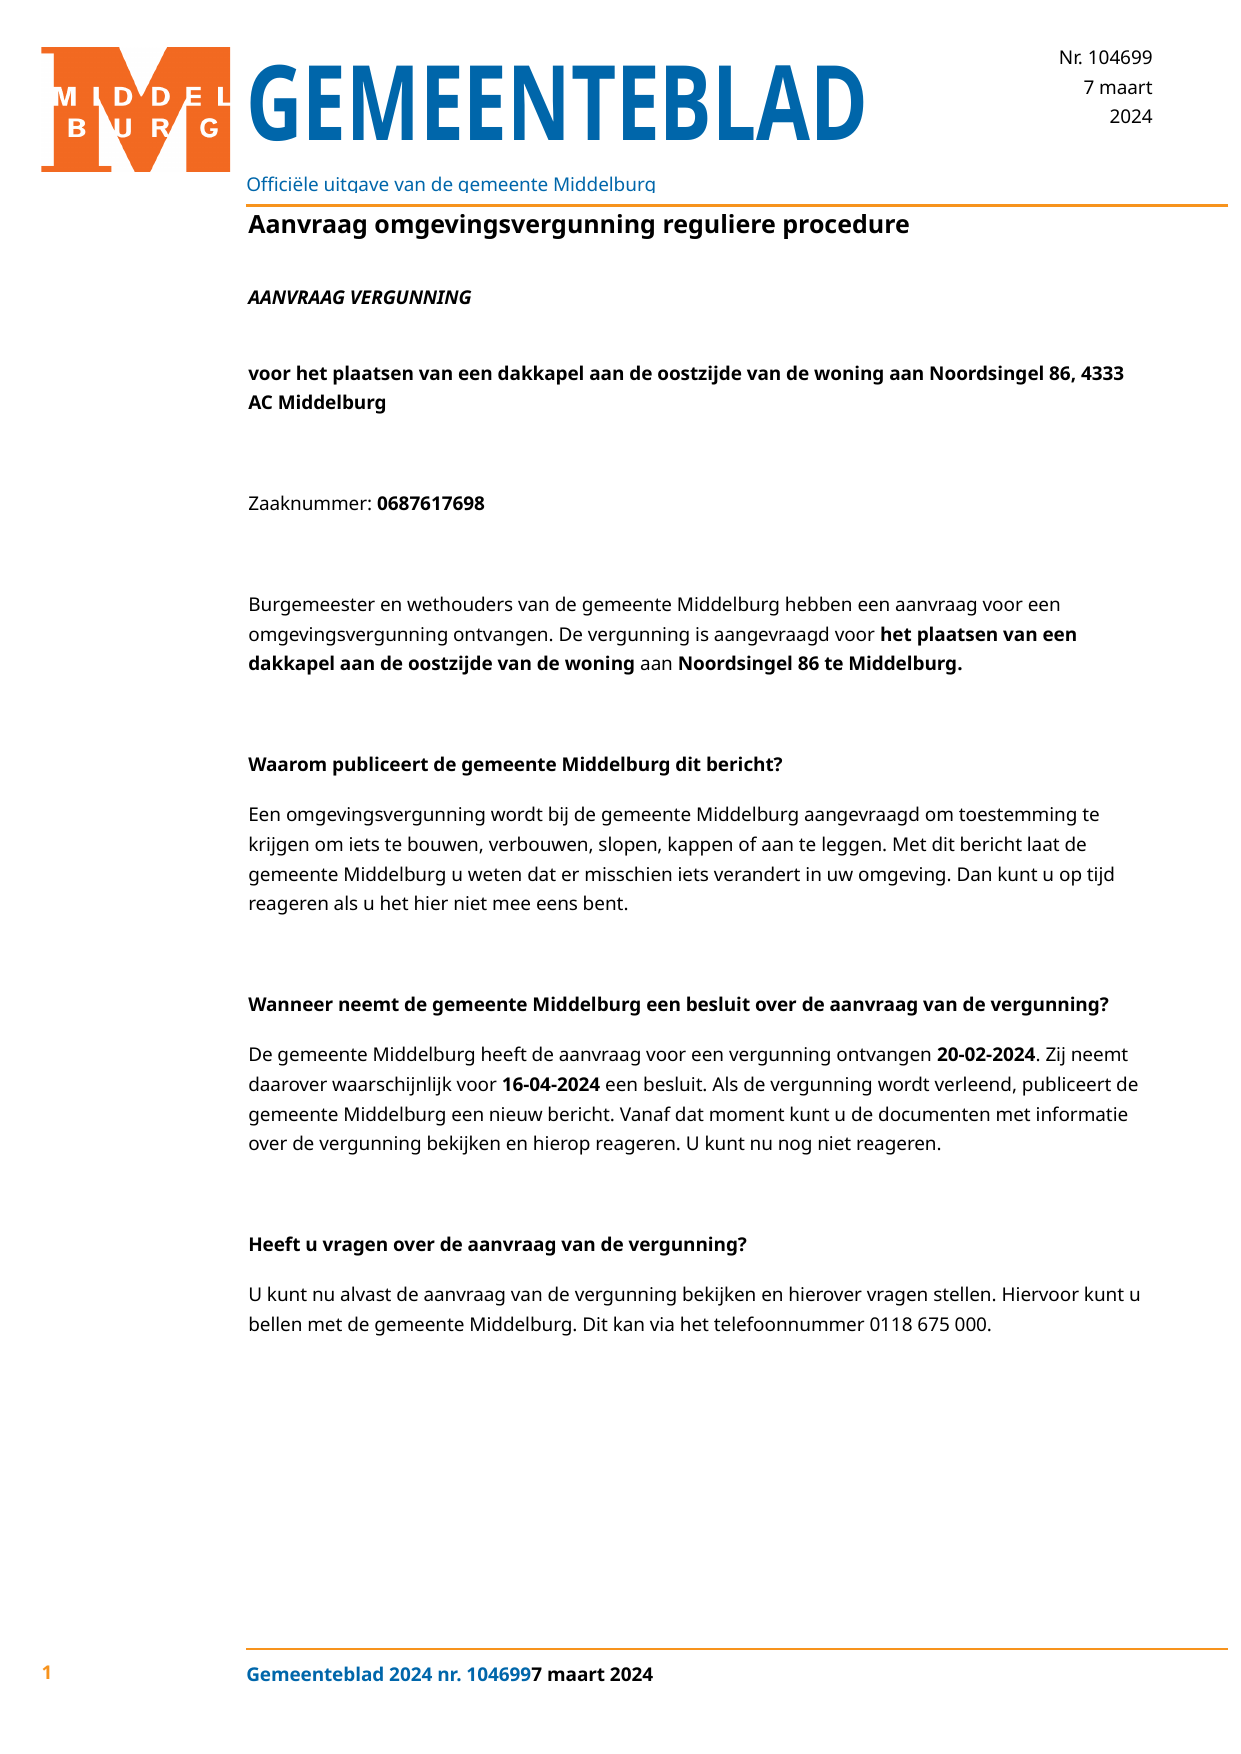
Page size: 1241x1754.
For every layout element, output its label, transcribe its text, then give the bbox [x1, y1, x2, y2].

text Waarom publiceert de gemeente Middelburg dit bericht? [248, 751, 1152, 777]
text De gemeente Middelburg heeft de aanvraag voor een vergunning ontvangen 20-02-2024. Zij neemt daarover waarschijnlijk voor 16-04-2024 een besluit. Als de vergunning wordt verleend, publiceert de gemeente Middelburg een nieuw bericht. Vanaf dat moment kunt u de documenten met informatie over de vergunning bekijken en hierop reageren. U kunt nu nog niet reageren. [248, 1042, 1152, 1156]
text Wanneer neemt de gemeente Middelburg een besluit over de aanvraag van de vergunning? [248, 991, 1152, 1017]
text Burgemeester en wethouders van de gemeente Middelburg hebben een aanvraag voor een omgevingsvergunning ontvangen. De vergunning is aangevraagd voor het plaatsen van een dakkapel aan de oostzijde van de woning aan Noordsingel 86 te Middelburg. [248, 591, 1152, 676]
text voor het plaatsen van een dakkapel aan de oostzijde van de woning aan Noordsingel 86, 4333 AC Middelburg [248, 360, 1152, 415]
picture [41, 47, 231, 172]
text Heeft u vragen over de aanvraag van de vergunning? [248, 1231, 1152, 1257]
text Een omgevingsvergunning wordt bij de gemeente Middelburg aangevraagd om toestemming te krijgen om iets te bouwen, verbouwen, slopen, kappen of aan te leggen. Met dit bericht laat de gemeente Middelburg u weten dat er misschien iets verandert in uw omgeving. Dan kunt u op tijd reageren als u het hier niet mee eens bent. [248, 802, 1152, 916]
text Zaaknummer: 0687617698 [248, 490, 1152, 516]
text Aanvraag omgevingsvergunning reguliere procedure [248, 207, 1152, 241]
text U kunt nu alvast de aanvraag van de vergunning bekijken en hierover vragen stellen. Hiervoor kunt u bellen met de gemeente Middelburg. Dit kan via het telefoonnummer 0118 675 000. [248, 1282, 1152, 1337]
text AANVRAAG VERGUNNING [248, 284, 1152, 309]
